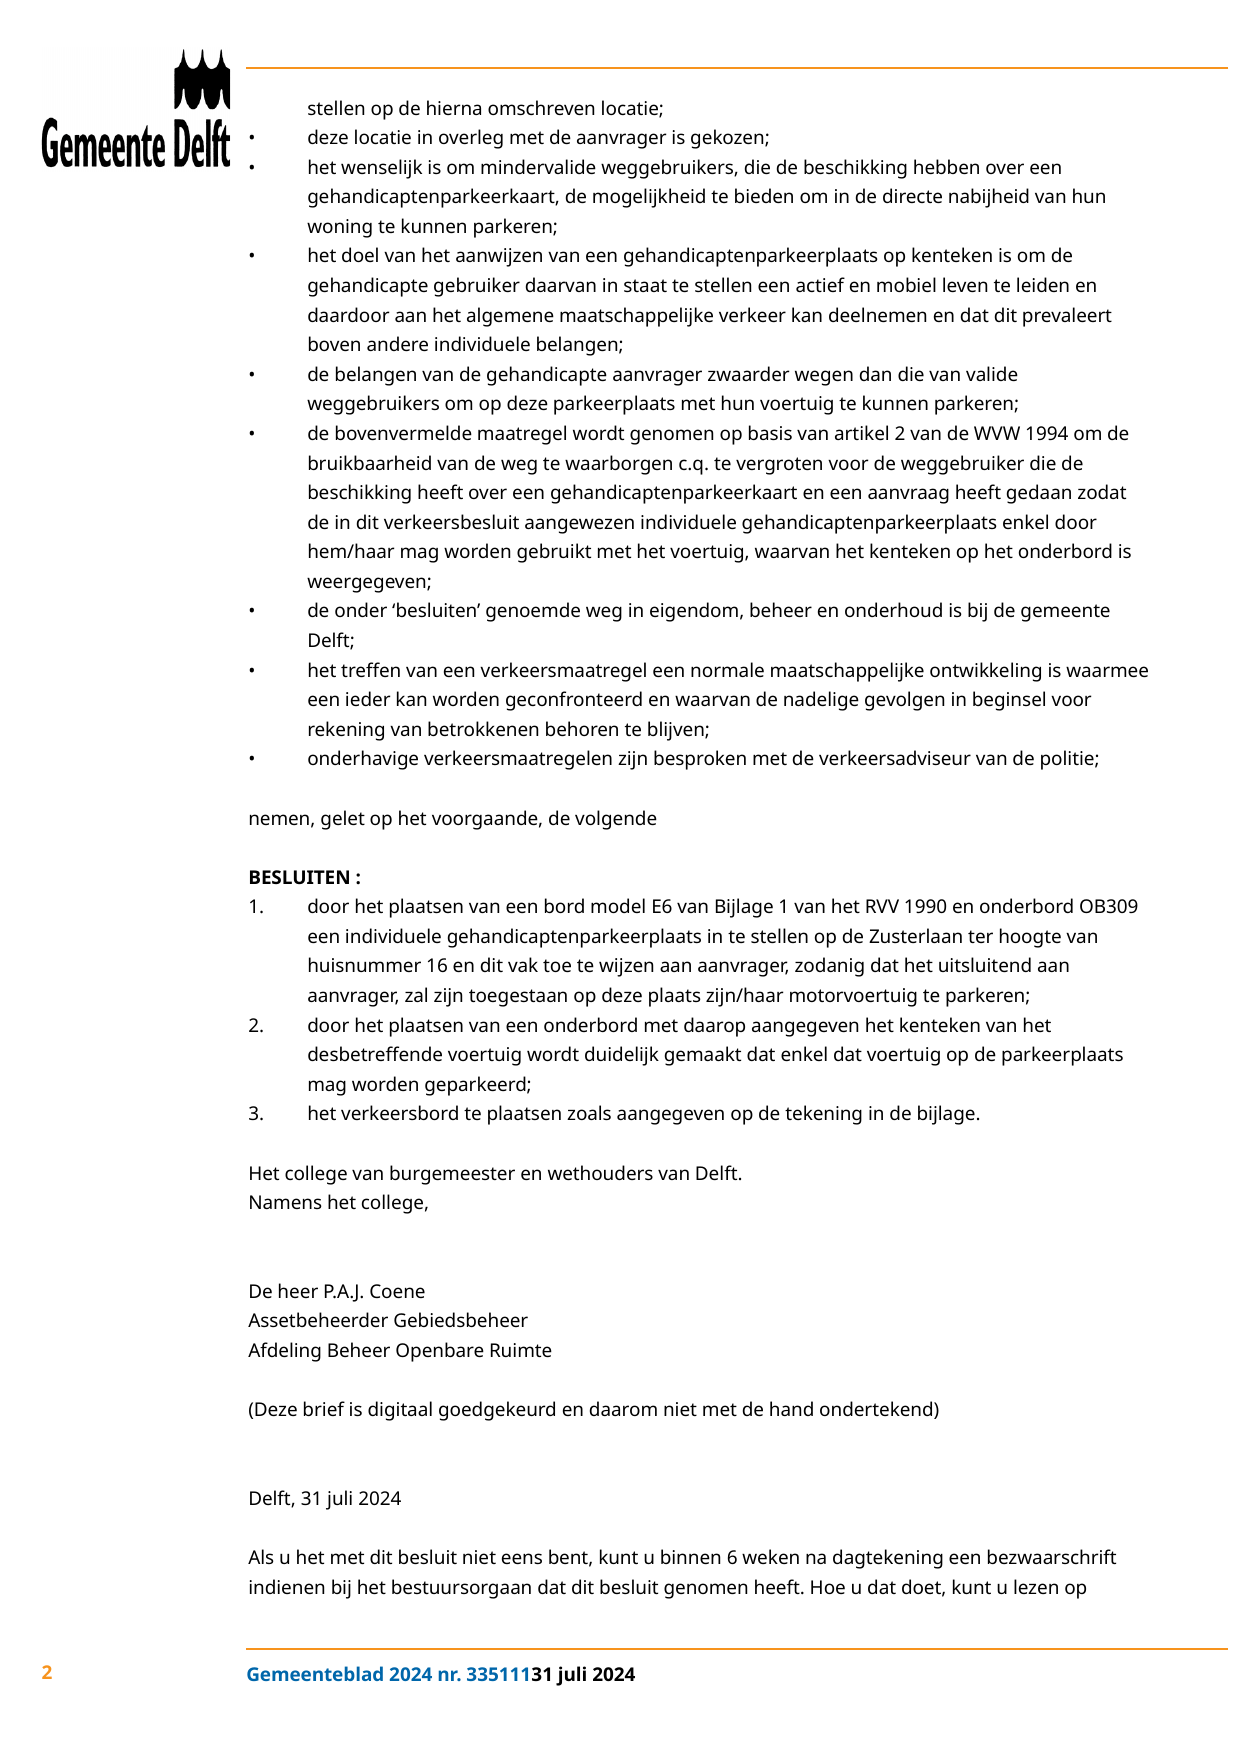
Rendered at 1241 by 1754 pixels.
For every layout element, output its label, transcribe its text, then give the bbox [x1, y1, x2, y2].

text Het college van burgemeester en wethouders van Delft. [248, 1160, 1152, 1186]
text Delft, 31 juli 2024 [248, 1485, 1152, 1511]
list door het plaatsen van een onderbord met daarop aangegeven het kenteken van het desbetreffende voertuig wordt duidelijk gemaakt dat enkel dat voertuig op de parkeerplaats mag worden geparkeerd; [248, 1012, 1152, 1097]
list de onder ‘besluiten’ genoemde weg in eigendom, beheer en onderhoud is bij de gemeente Delft; [248, 598, 1152, 653]
list door het plaatsen van een bord model E6 van Bijlage 1 van het RVV 1990 en onderbord OB309 een individuele gehandicaptenparkeerplaats in te stellen op de Zusterlaan ter hoogte van huisnummer 16 en dit vak toe te wijzen aan aanvrager, zodanig dat het uitsluitend aan aanvrager, zal zijn toegestaan op deze plaats zijn/haar motorvoertuig te parkeren; [248, 893, 1152, 1008]
text nemen, gelet op het voorgaande, de volgende [248, 805, 1152, 831]
list het wenselijk is om mindervalide weggebruikers, die de beschikking hebben over een gehandicaptenparkeerkaart, de mogelijkheid te bieden om in de directe nabijheid van hun woning te kunnen parkeren; [248, 154, 1152, 239]
picture [41, 47, 231, 172]
text Namens het college, [248, 1189, 1152, 1215]
text BESLUITEN : [248, 864, 1152, 890]
text Afdeling Beheer Openbare Ruimte [248, 1337, 1152, 1363]
list stellen op de hierna omschreven locatie; [248, 95, 1152, 121]
text De heer P.A.J. Coene [248, 1278, 1152, 1304]
list het treffen van een verkeersmaatregel een normale maatschappelijke ontwikkeling is waarmee een ieder kan worden geconfronteerd en waarvan de nadelige gevolgen in beginsel voor rekening van betrokkenen behoren te blijven; [248, 657, 1152, 742]
text Assetbeheerder Gebiedsbeheer [248, 1308, 1152, 1333]
text Als u het met dit besluit niet eens bent, kunt u binnen 6 weken na dagtekening een bezwaarschrift indienen bij het bestuursorgaan dat dit besluit genomen heeft. Hoe u dat doet, kunt u lezen op [248, 1544, 1152, 1600]
list het doel van het aanwijzen van een gehandicaptenparkeerplaats op kenteken is om de gehandicapte gebruiker daarvan in staat te stellen een actief en mobiel leven te leiden en daardoor aan het algemene maatschappelijke verkeer kan deelnemen en dat dit prevaleert boven andere individuele belangen; [248, 243, 1152, 357]
text (Deze brief is digitaal goedgekeurd en daarom niet met de hand ondertekend) [248, 1396, 1152, 1422]
list het verkeersbord te plaatsen zoals aangegeven op de tekening in de bijlage. [248, 1101, 1152, 1126]
list deze locatie in overleg met de aanvrager is gekozen; [248, 124, 1152, 150]
list de belangen van de gehandicapte aanvrager zwaarder wegen dan die van valide weggebruikers om op deze parkeerplaats met hun voertuig te kunnen parkeren; [248, 361, 1152, 416]
list onderhavige verkeersmaatregelen zijn besproken met de verkeersadviseur van de politie; [248, 746, 1152, 771]
list de bovenvermelde maatregel wordt genomen op basis van artikel 2 van de WVW 1994 om de bruikbaarheid van de weg te waarborgen c.q. te vergroten voor de weggebruiker die de beschikking heeft over een gehandicaptenparkeerkaart en een aanvraag heeft gedaan zodat de in dit verkeersbesluit aangewezen individuele gehandicaptenparkeerplaats enkel door hem/haar mag worden gebruikt met het voertuig, waarvan het kenteken op het onderbord is weergegeven; [248, 420, 1152, 594]
